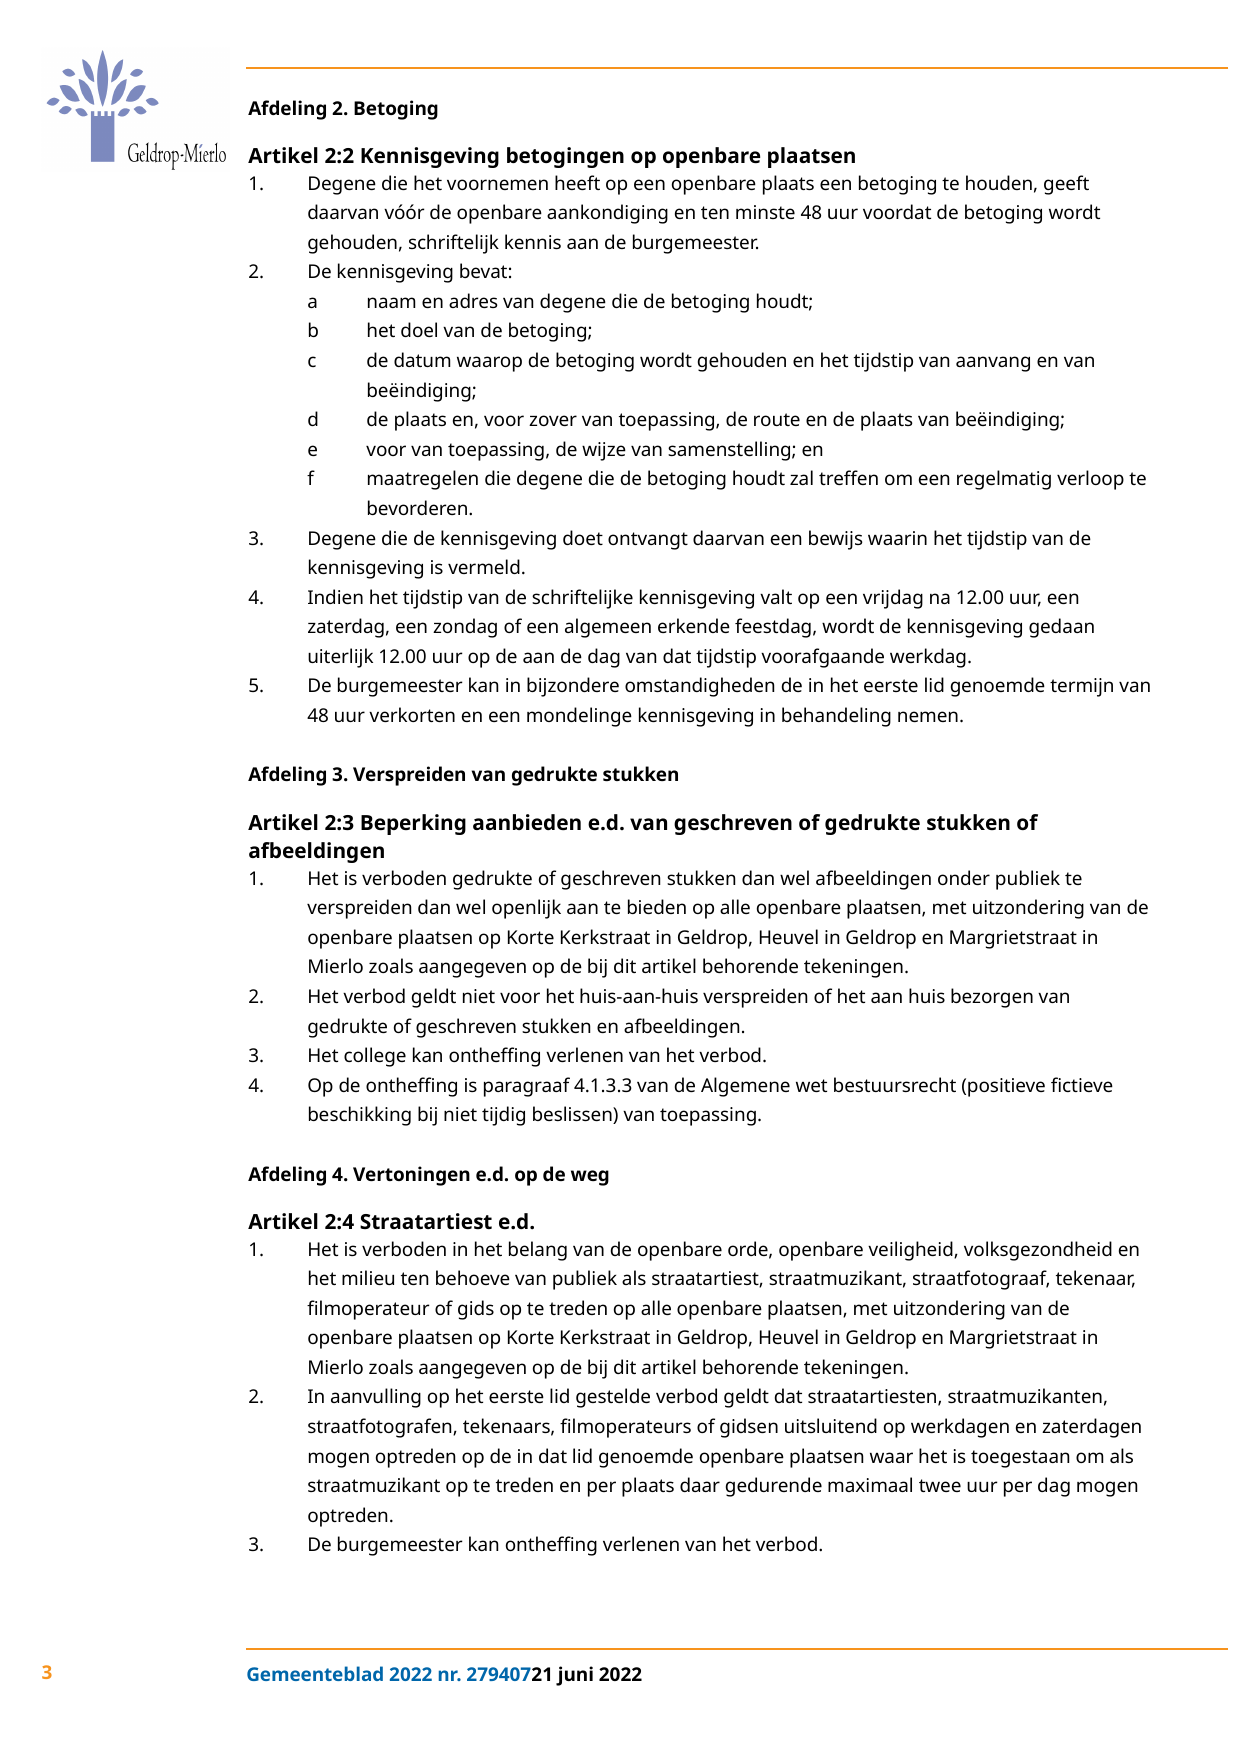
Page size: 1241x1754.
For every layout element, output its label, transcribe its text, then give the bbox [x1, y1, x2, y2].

list Het is verboden in het belang van de openbare orde, openbare veiligheid, volksgezondheid en het milieu ten behoeve van publiek als straatartiest, straatmuzikant, straatfotograaf, tekenaar, filmoperateur of gids op te treden op alle openbare plaatsen, met uitzondering van de openbare plaatsen op Korte Kerkstraat in Geldrop, Heuvel in Geldrop en Margrietstraat in Mierlo zoals aangegeven op de bij dit artikel behorende tekeningen. [248, 1236, 1152, 1380]
text Afdeling 3. Verspreiden van gedrukte stukken [248, 761, 1152, 787]
picture [41, 47, 231, 172]
list Het verbod geldt niet voor het huis-aan-huis verspreiden of het aan huis bezorgen van gedrukte of geschreven stukken en afbeeldingen. [248, 983, 1152, 1038]
list De burgemeester kan ontheffing verlenen van het verbod. [248, 1532, 1152, 1557]
list De burgemeester kan in bijzondere omstandigheden de in het eerste lid genoemde termijn van 48 uur verkorten en een mondelinge kennisgeving in behandeling nemen. [248, 673, 1152, 728]
list het doel van de betoging; [307, 318, 1152, 343]
list Degene die de kennisgeving doet ontvangt daarvan een bewijs waarin het tijdstip van de kennisgeving is vermeld. [248, 525, 1152, 580]
list Degene die het voornemen heeft op een openbare plaats een betoging te houden, geeft daarvan vóór de openbare aankondiging en ten minste 48 uur voordat de betoging wordt gehouden, schriftelijk kennis aan de burgemeester. [248, 170, 1152, 255]
text Artikel 2:3 Beperking aanbieden e.d. van geschreven of gedrukte stukken of afbeeldingen [248, 808, 1152, 865]
list maatregelen die degene die de betoging houdt zal treffen om een regelmatig verloop te bevorderen. [307, 466, 1152, 521]
list Het college kan ontheffing verlenen van het verbod. [248, 1042, 1152, 1068]
list voor van toepassing, de wijze van samenstelling; en [307, 436, 1152, 462]
list De kennisgeving bevat: [248, 258, 1152, 284]
list Indien het tijdstip van de schriftelijke kennisgeving valt op een vrijdag na 12.00 uur, een zaterdag, een zondag of een algemeen erkende feestdag, wordt de kennisgeving gedaan uiterlijk 12.00 uur op de aan de dag van dat tijdstip voorafgaande werkdag. [248, 584, 1152, 669]
list de plaats en, voor zover van toepassing, de route en de plaats van beëindiging; [307, 406, 1152, 432]
text Afdeling 4. Vertoningen e.d. op de weg [248, 1161, 1152, 1186]
list de datum waarop de betoging wordt gehouden en het tijdstip van aanvang en van beëindiging; [307, 347, 1152, 403]
text Artikel 2:4 Straatartiest e.d. [248, 1207, 1152, 1236]
list Het is verboden gedrukte of geschreven stukken dan wel afbeeldingen onder publiek te verspreiden dan wel openlijk aan te bieden op alle openbare plaatsen, met uitzondering van de openbare plaatsen op Korte Kerkstraat in Geldrop, Heuvel in Geldrop en Margrietstraat in Mierlo zoals aangegeven op de bij dit artikel behorende tekeningen. [248, 865, 1152, 979]
list Op de ontheffing is paragraaf 4.1.3.3 van de Algemene wet bestuursrecht (positieve fictieve beschikking bij niet tijdig beslissen) van toepassing. [248, 1072, 1152, 1127]
list In aanvulling op het eerste lid gestelde verbod geldt dat straatartiesten, straatmuzikanten, straatfotografen, tekenaars, filmoperateurs of gidsen uitsluitend op werkdagen en zaterdagen mogen optreden op de in dat lid genoemde openbare plaatsen waar het is toegestaan om als straatmuzikant op te treden en per plaats daar gedurende maximaal twee uur per dag mogen optreden. [248, 1384, 1152, 1528]
text Artikel 2:2 Kennisgeving betogingen op openbare plaatsen [248, 141, 1152, 170]
list naam en adres van degene die de betoging houdt; [307, 288, 1152, 314]
text Afdeling 2. Betoging [248, 95, 1152, 121]
